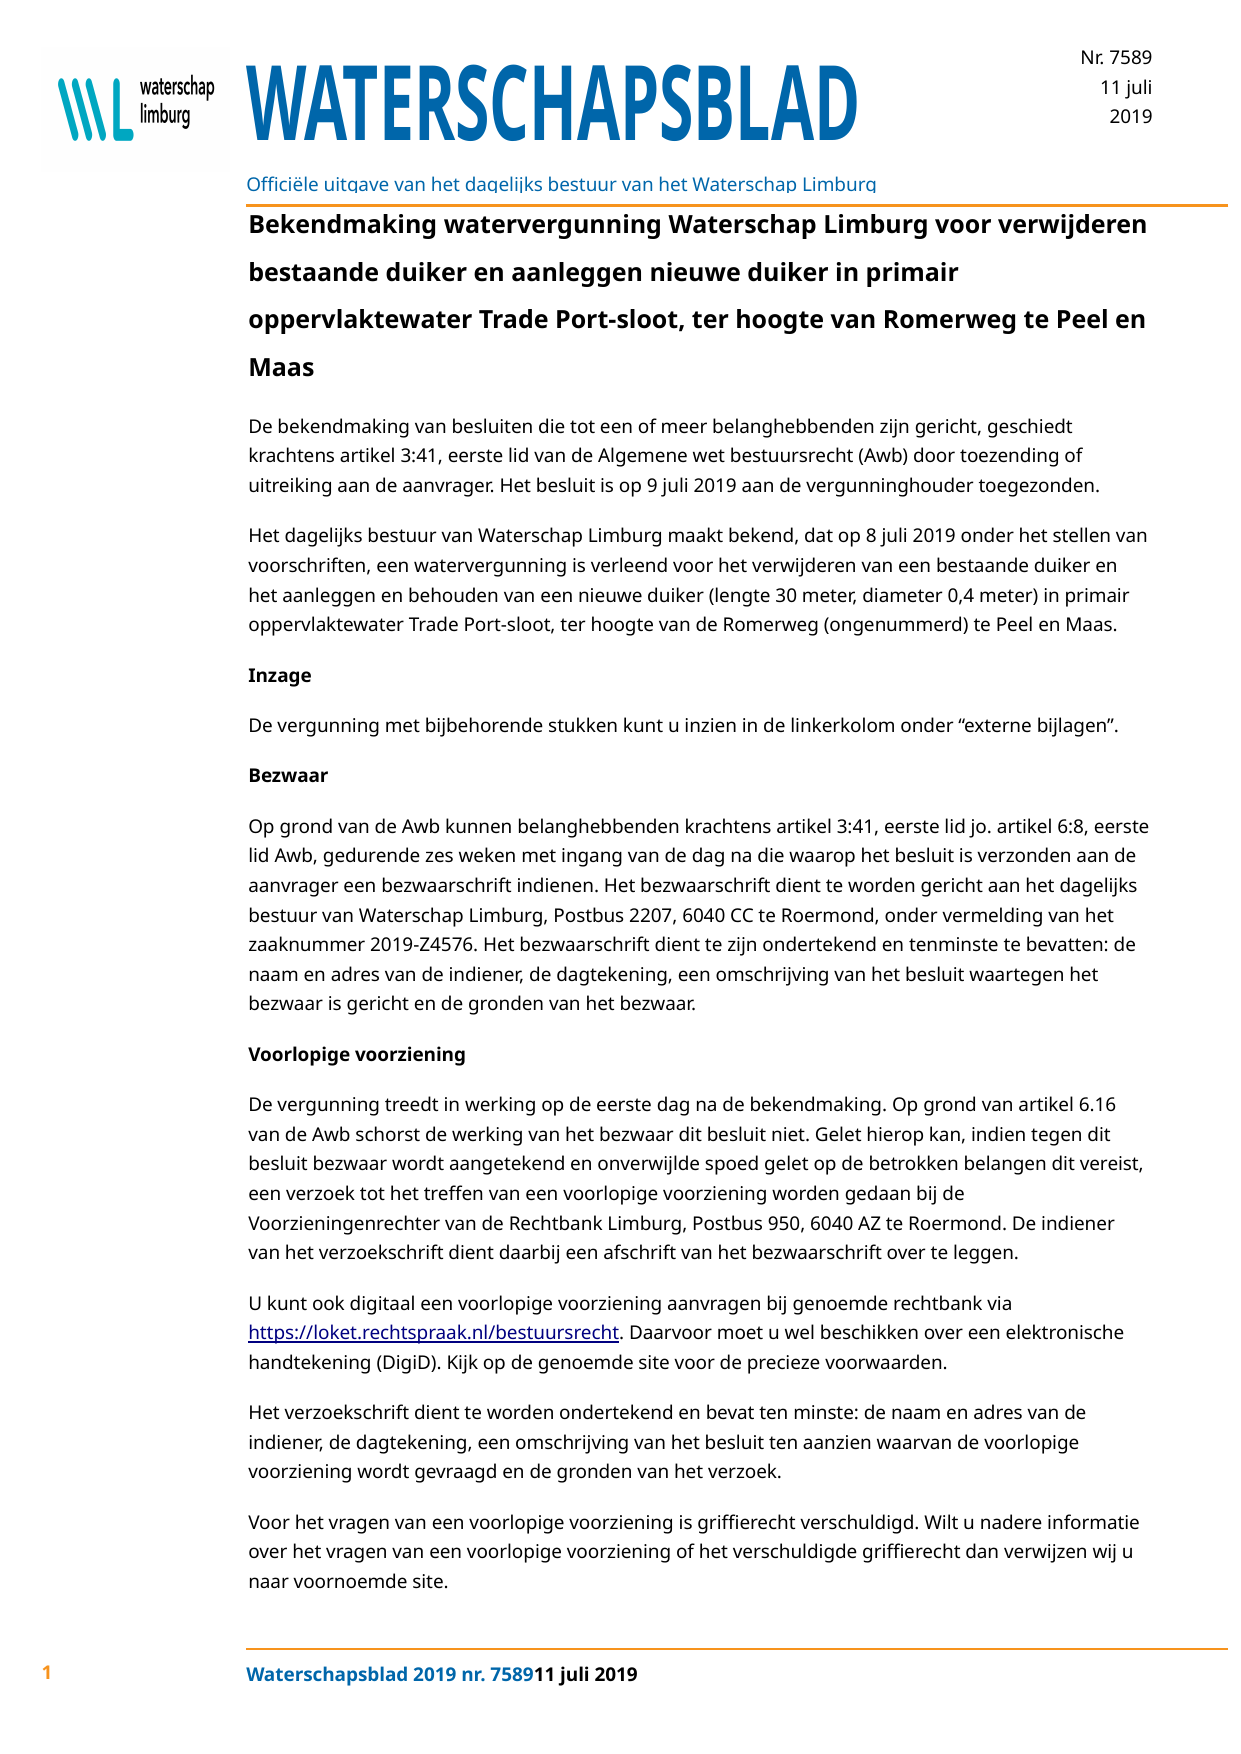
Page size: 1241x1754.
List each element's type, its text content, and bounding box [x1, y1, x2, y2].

text De bekendmaking van besluiten die tot een of meer belanghebbenden zijn gericht, geschiedt krachtens artikel 3:41, eerste lid van de Algemene wet bestuursrecht (Awb) door toezending of uitreiking aan de aanvrager. Het besluit is op 9 juli 2019 aan de vergunninghouder toegezonden. [248, 413, 1152, 498]
text Op grond van de Awb kunnen belanghebbenden krachtens artikel 3:41, eerste lid jo. artikel 6:8, eerste lid Awb, gedurende zes weken met ingang van de dag na die waarop het besluit is verzonden aan de aanvrager een bezwaarschrift indienen. Het bezwaarschrift dient te worden gericht aan het dagelijks bestuur van Waterschap Limburg, Postbus 2207, 6040 CC te Roermond, onder vermelding van het zaaknummer 2019-Z4576. Het bezwaarschrift dient te zijn ondertekend en tenminste te bevatten: de naam en adres van de indiener, de dagtekening, een omschrijving van het besluit waartegen het bezwaar is gericht en de gronden van het bezwaar. [248, 813, 1152, 1016]
text U kunt ook digitaal een voorlopige voorziening aanvragen bij genoemde rechtbank via https://loket.rechtspraak.nl/bestuursrecht. Daarvoor moet u wel beschikken over een elektronische handtekening (DigiD). Kijk op de genoemde site voor de precieze voorwaarden. [248, 1290, 1152, 1375]
text De vergunning treedt in werking op de eerste dag na de bekendmaking. Op grond van artikel 6.16 van de Awb schorst de werking van het bezwaar dit besluit niet. Gelet hierop kan, indien tegen dit besluit bezwaar wordt aangetekend en onverwijlde spoed gelet op de betrokken belangen dit vereist, een verzoek tot het treffen van een voorlopige voorziening worden gedaan bij de Voorzieningenrechter van de Rechtbank Limburg, Postbus 950, 6040 AZ te Roermond. De indiener van het verzoekschrift dient daarbij een afschrift van het bezwaarschrift over te leggen. [248, 1091, 1152, 1265]
text Voor het vragen van een voorlopige voorziening is griffierecht verschuldigd. Wilt u nadere informatie over het vragen van een voorlopige voorziening of het verschuldigde griffierecht dan verwijzen wij u naar voornoemde site. [248, 1509, 1152, 1594]
text Inzage [248, 662, 1152, 688]
text Het verzoekschrift dient te worden ondertekend en bevat ten minste: de naam en adres van de indiener, de dagtekening, een omschrijving van het besluit ten aanzien waarvan de voorlopige voorziening wordt gevraagd en de gronden van het verzoek. [248, 1399, 1152, 1484]
text De vergunning met bijbehorende stukken kunt u inzien in de linkerkolom onder “externe bijlagen”. [248, 712, 1152, 738]
picture [41, 47, 231, 172]
text Bekendmaking watervergunning Waterschap Limburg voor verwijderen bestaande duiker en aanleggen nieuwe duiker in primair oppervlaktewater Trade Port-sloot, ter hoogte van Romerweg te Peel en Maas [248, 207, 1152, 384]
text Bezwaar [248, 763, 1152, 788]
text Voorlopige voorziening [248, 1041, 1152, 1067]
text Het dagelijks bestuur van Waterschap Limburg maakt bekend, dat op 8 juli 2019 onder het stellen van voorschriften, een watervergunning is verleend voor het verwijderen van een bestaande duiker en het aanleggen en behouden van een nieuwe duiker (lengte 30 meter, diameter 0,4 meter) in primair oppervlaktewater Trade Port-sloot, ter hoogte van de Romerweg (ongenummerd) te Peel en Maas. [248, 523, 1152, 637]
